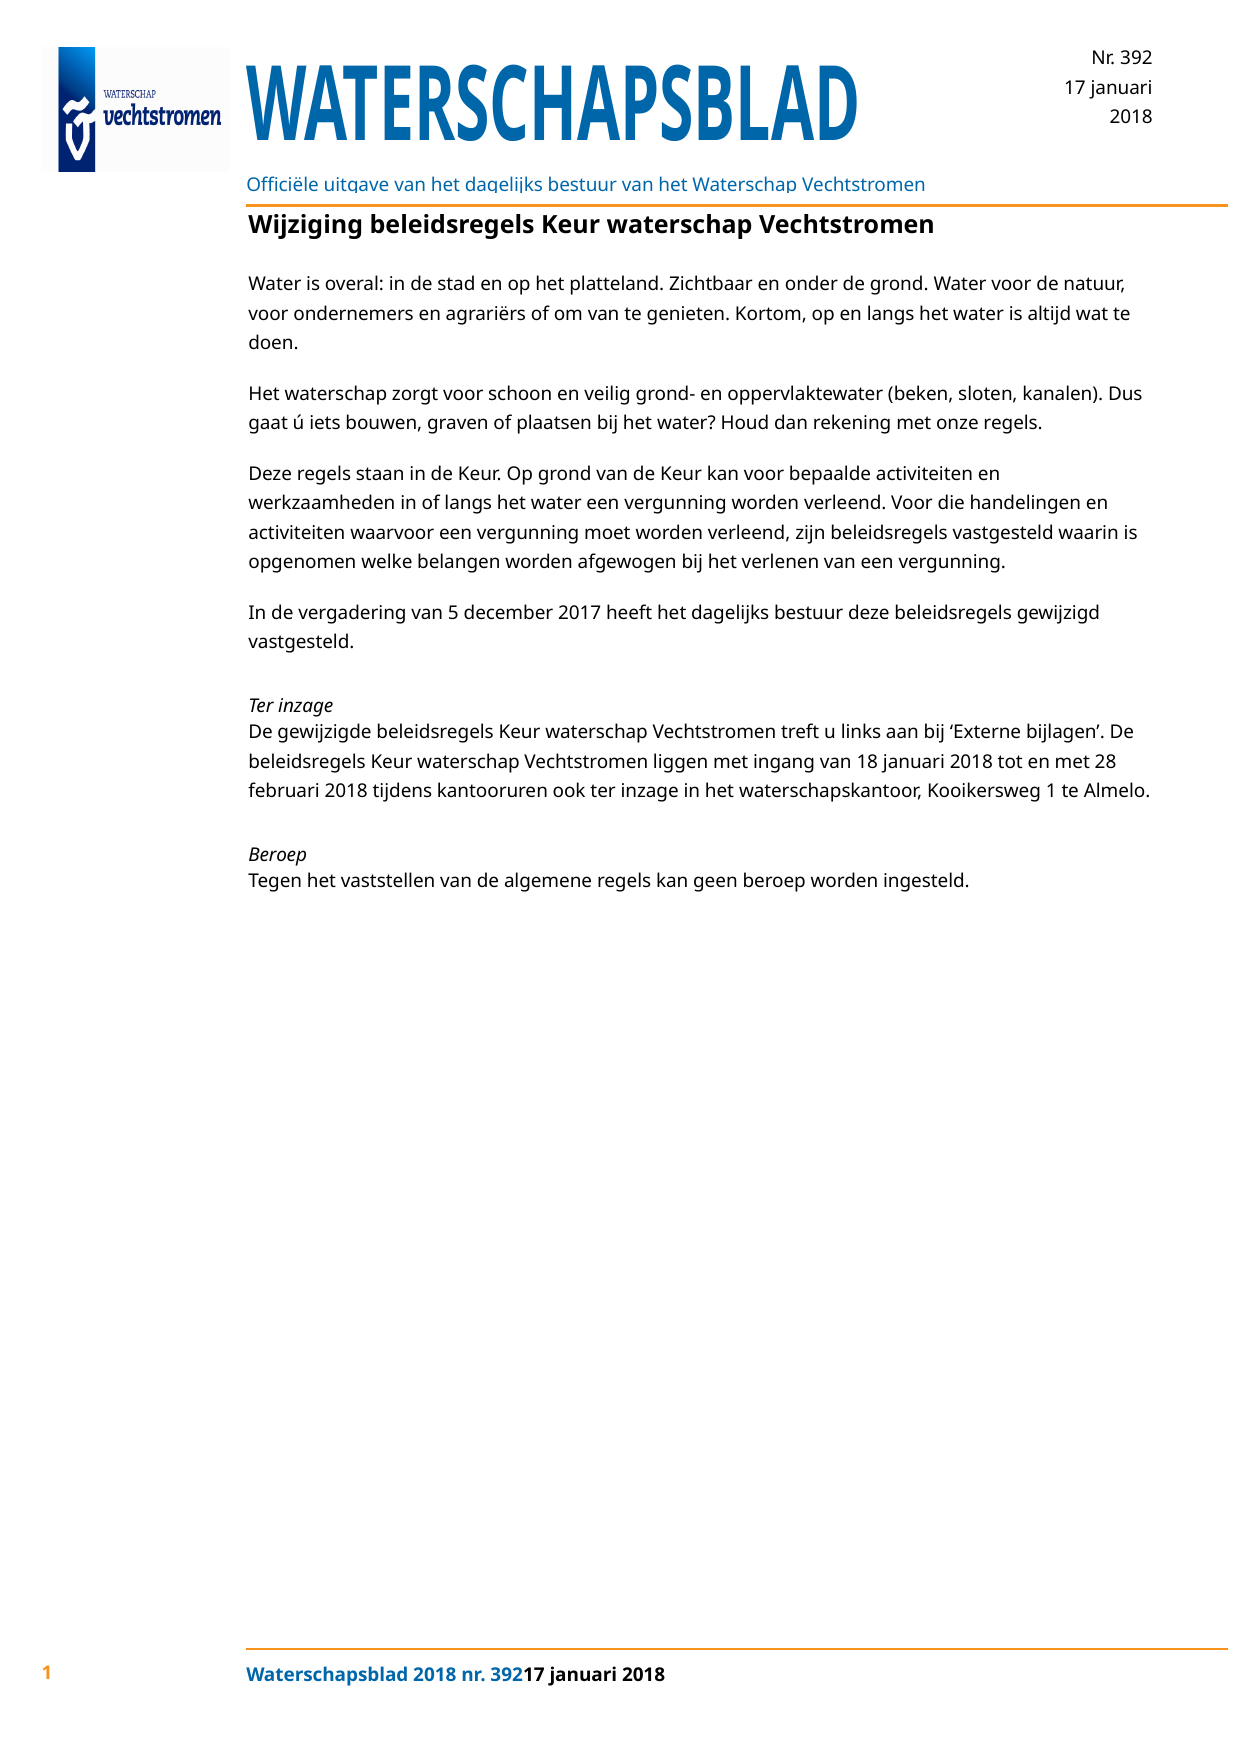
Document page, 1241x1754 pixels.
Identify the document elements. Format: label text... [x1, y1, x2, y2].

text Ter inzage [248, 693, 1152, 718]
text In de vergadering van 5 december 2017 heeft het dagelijks bestuur deze beleidsregels gewijzigd vastgesteld. [248, 599, 1152, 654]
picture [41, 47, 231, 172]
text Wijziging beleidsregels Keur waterschap Vechtstromen [248, 207, 1152, 241]
text Tegen het vaststellen van de algemene regels kan geen beroep worden ingesteld. [248, 867, 1152, 893]
text Beroep [248, 841, 1152, 867]
text Deze regels staan in de Keur. Op grond van de Keur kan voor bepaalde activiteiten en werkzaamheden in of langs het water een vergunning worden verleend. Voor die handelingen en activiteiten waarvoor een vergunning moet worden verleend, zijn beleidsregels vastgesteld waarin is opgenomen welke belangen worden afgewogen bij het verlenen van een vergunning. [248, 460, 1152, 574]
text Het waterschap zorgt voor schoon en veilig grond- en oppervlaktewater (beken, sloten, kanalen). Dus gaat ú iets bouwen, graven of plaatsen bij het water? Houd dan rekening met onze regels. [248, 380, 1152, 435]
text Water is overal: in de stad en op het platteland. Zichtbaar en onder de grond. Water voor de natuur, voor ondernemers en agrariërs of om van te genieten. Kortom, op en langs het water is altijd wat te doen. [248, 270, 1152, 355]
text De gewijzigde beleidsregels Keur waterschap Vechtstromen treft u links aan bij ‘Externe bijlagen’. De beleidsregels Keur waterschap Vechtstromen liggen met ingang van 18 januari 2018 tot en met 28 februari 2018 tijdens kantooruren ook ter inzage in het waterschapskantoor, Kooikersweg 1 te Almelo. [248, 718, 1152, 803]
